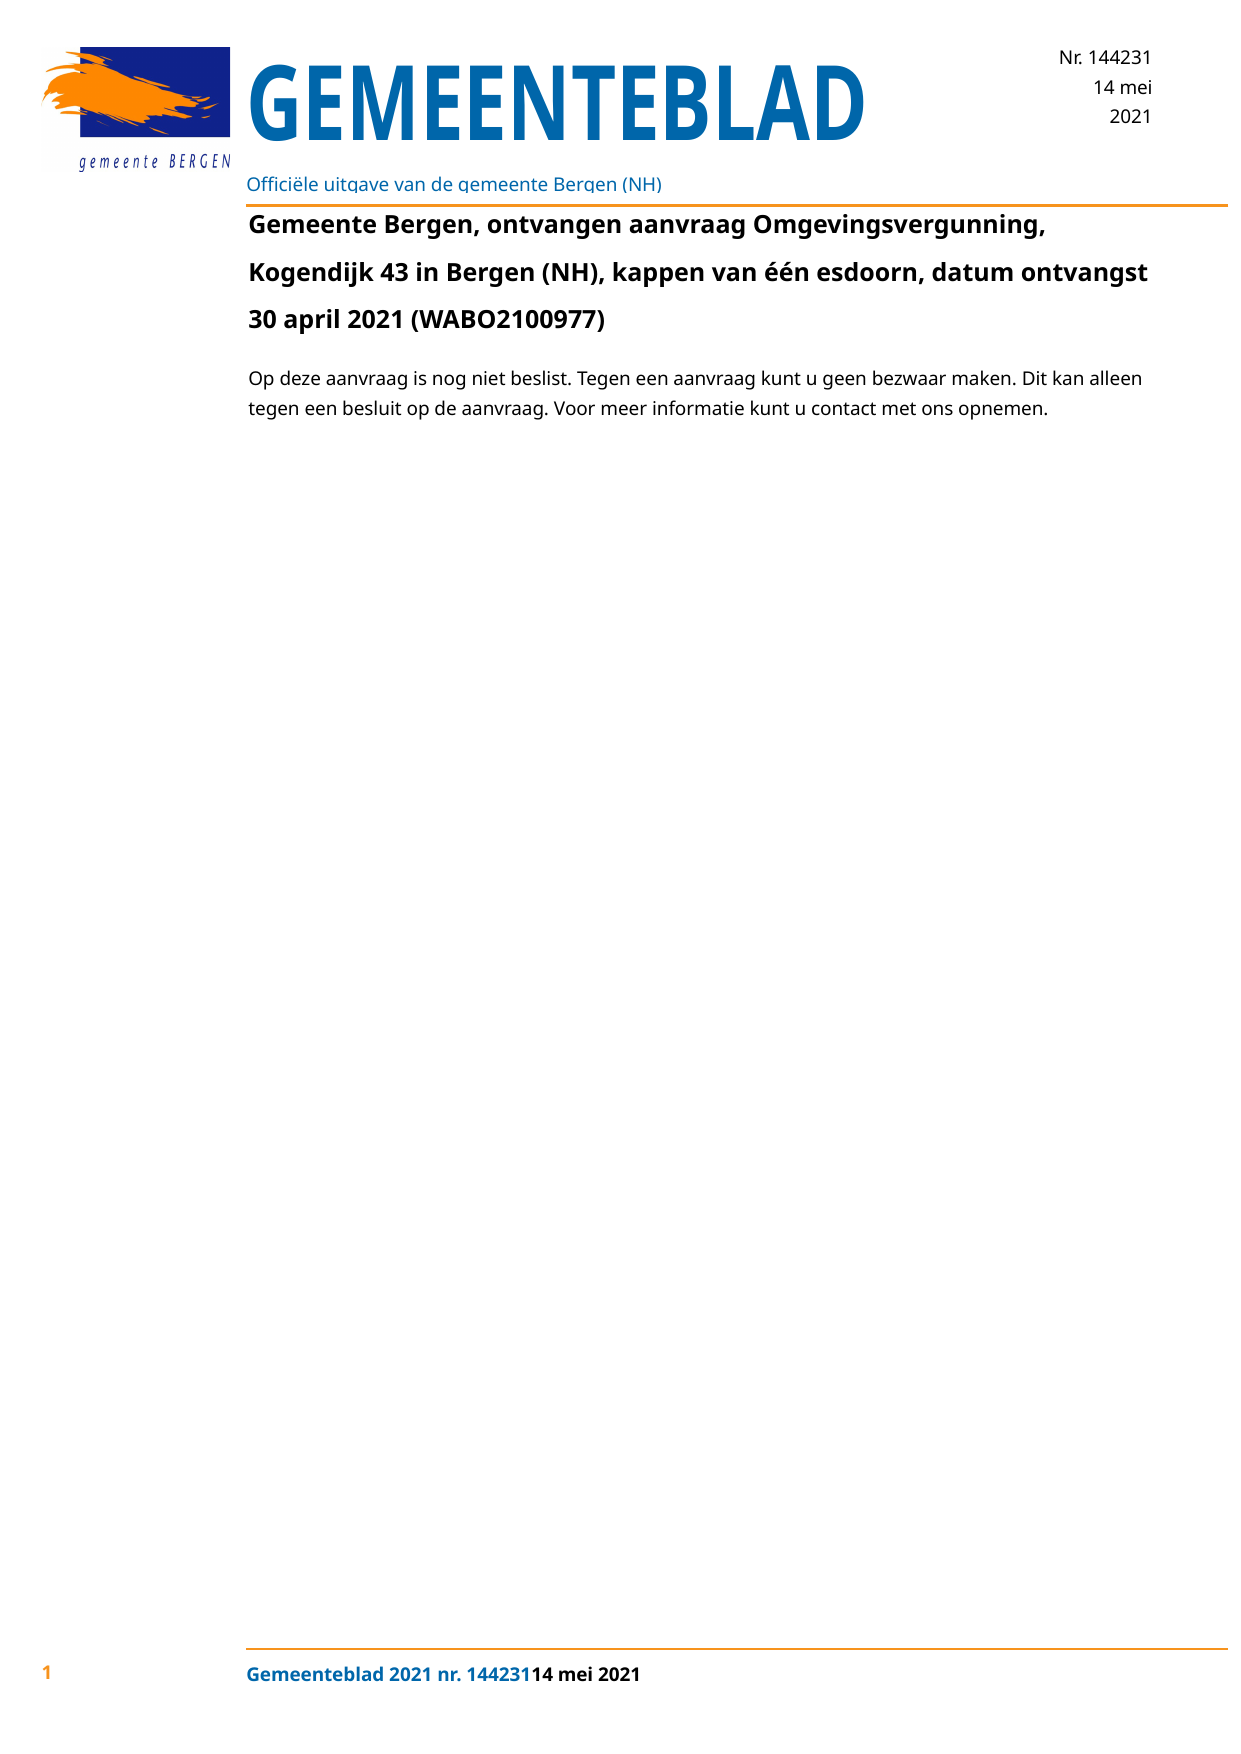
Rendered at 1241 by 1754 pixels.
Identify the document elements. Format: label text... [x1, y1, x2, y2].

text Op deze aanvraag is nog niet beslist. Tegen een aanvraag kunt u geen bezwaar maken. Dit kan alleen tegen een besluit op de aanvraag. Voor meer informatie kunt u contact met ons opnemen. [248, 366, 1152, 421]
picture [41, 47, 231, 172]
text Gemeente Bergen, ontvangen aanvraag Omgevingsvergunning, Kogendijk 43 in Bergen (NH), kappen van één esdoorn, datum ontvangst 30 april 2021 (WABO2100977) [248, 207, 1152, 336]
